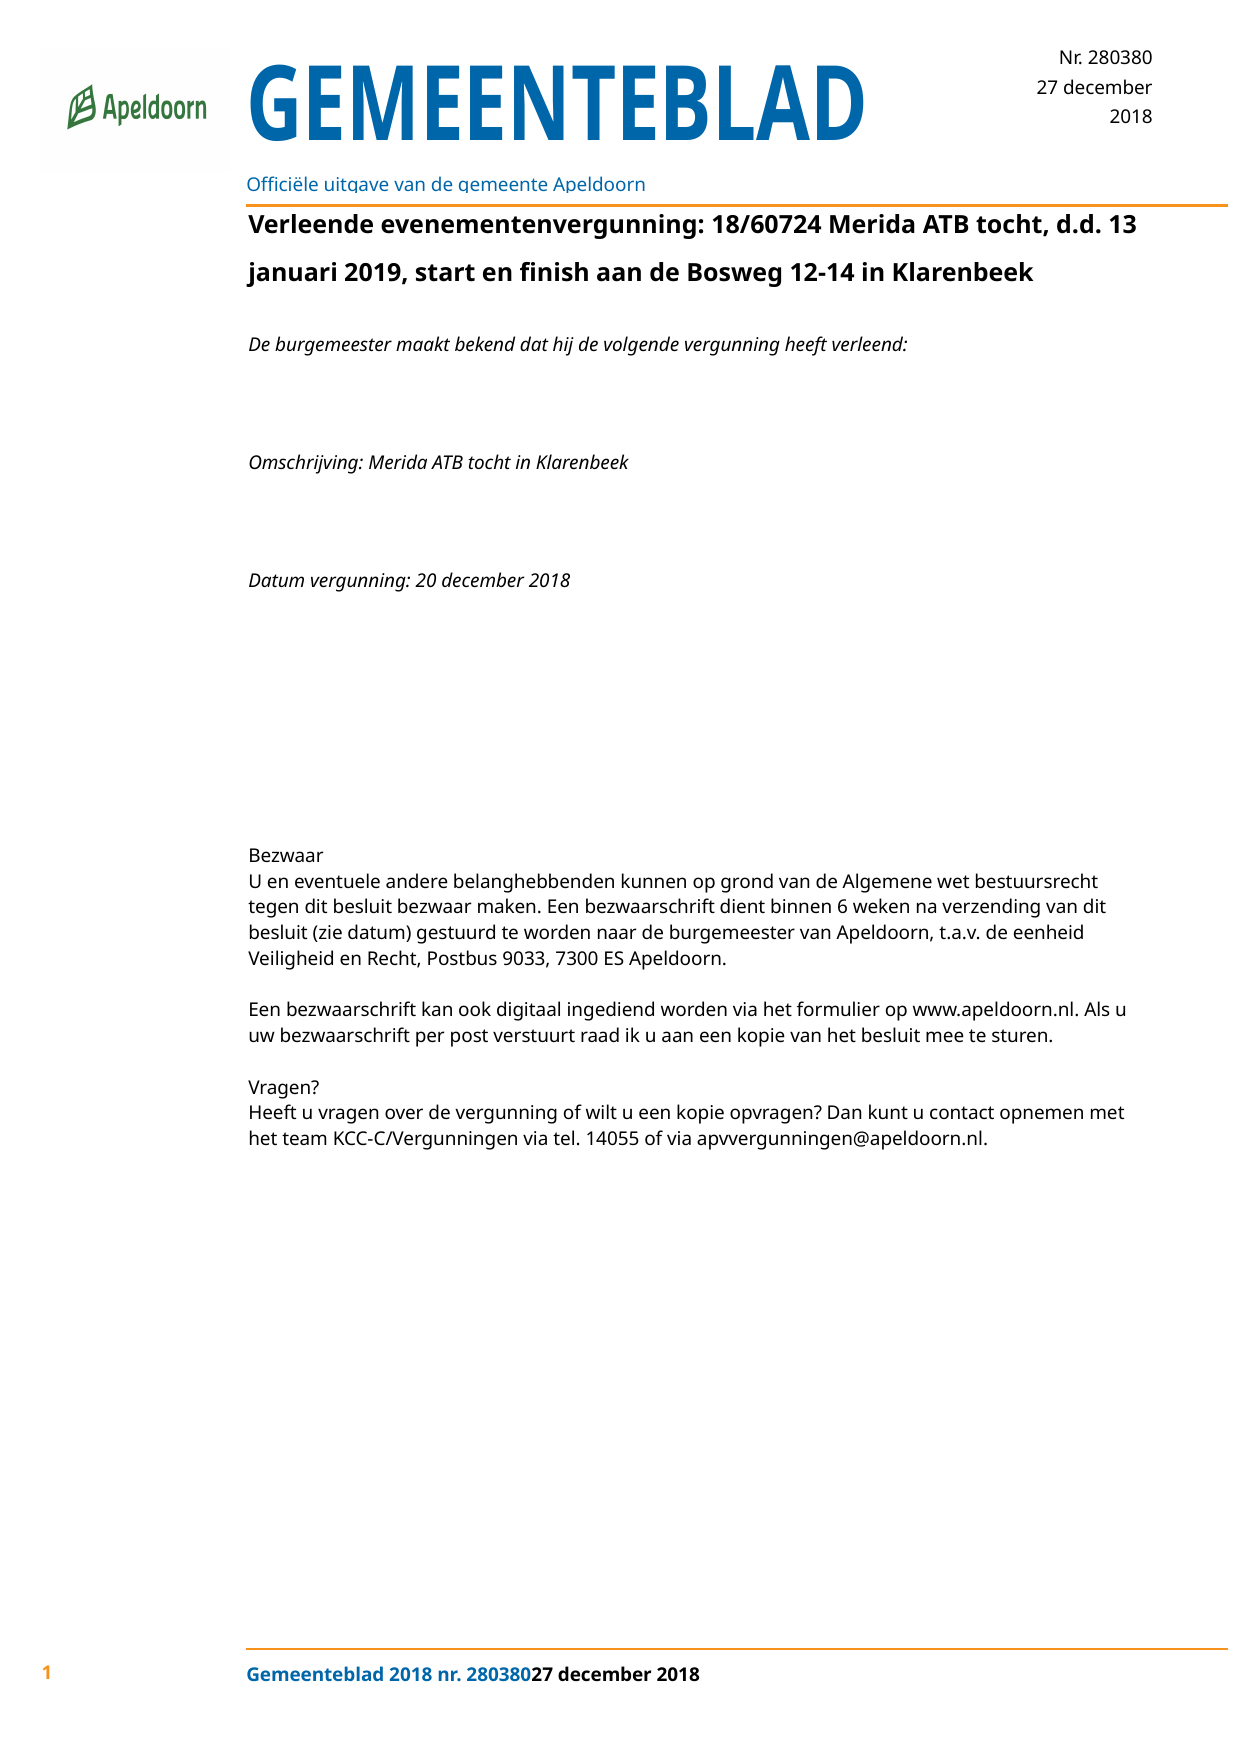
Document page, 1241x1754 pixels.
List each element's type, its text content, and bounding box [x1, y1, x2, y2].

text Vragen? [248, 1074, 1152, 1099]
text Heeft u vragen over de vergunning of wilt u een kopie opvragen? Dan kunt u contact opnemen met het team KCC-C/Vergunningen via tel. 14055 of via apvvergunningen@apeldoorn.nl. [248, 1099, 1152, 1151]
text Datum vergunning: 20 december 2018 [248, 567, 1152, 593]
picture [41, 47, 231, 172]
text U en eventuele andere belanghebbenden kunnen op grond van de Algemene wet bestuursrecht tegen dit besluit bezwaar maken. Een bezwaarschrift dient binnen 6 weken na verzending van dit besluit (zie datum) gestuurd te worden naar de burgemeester van Apeldoorn, t.a.v. de eenheid Veiligheid en Recht, Postbus 9033, 7300 ES Apeldoorn. [248, 868, 1152, 971]
text Omschrijving: Merida ATB tocht in Klarenbeek [248, 449, 1152, 475]
text De burgemeester maakt bekend dat hij de volgende vergunning heeft verleend: [248, 331, 1152, 357]
text Verleende evenementenvergunning: 18/60724 Merida ATB tocht, d.d. 13 januari 2019, start en finish aan de Bosweg 12-14 in Klarenbeek [248, 207, 1152, 288]
text Bezwaar [248, 842, 1152, 868]
text Een bezwaarschrift kan ook digitaal ingediend worden via het formulier op www.apeldoorn.nl. Als u uw bezwaarschrift per post verstuurt raad ik u aan een kopie van het besluit mee te sturen. [248, 997, 1152, 1048]
